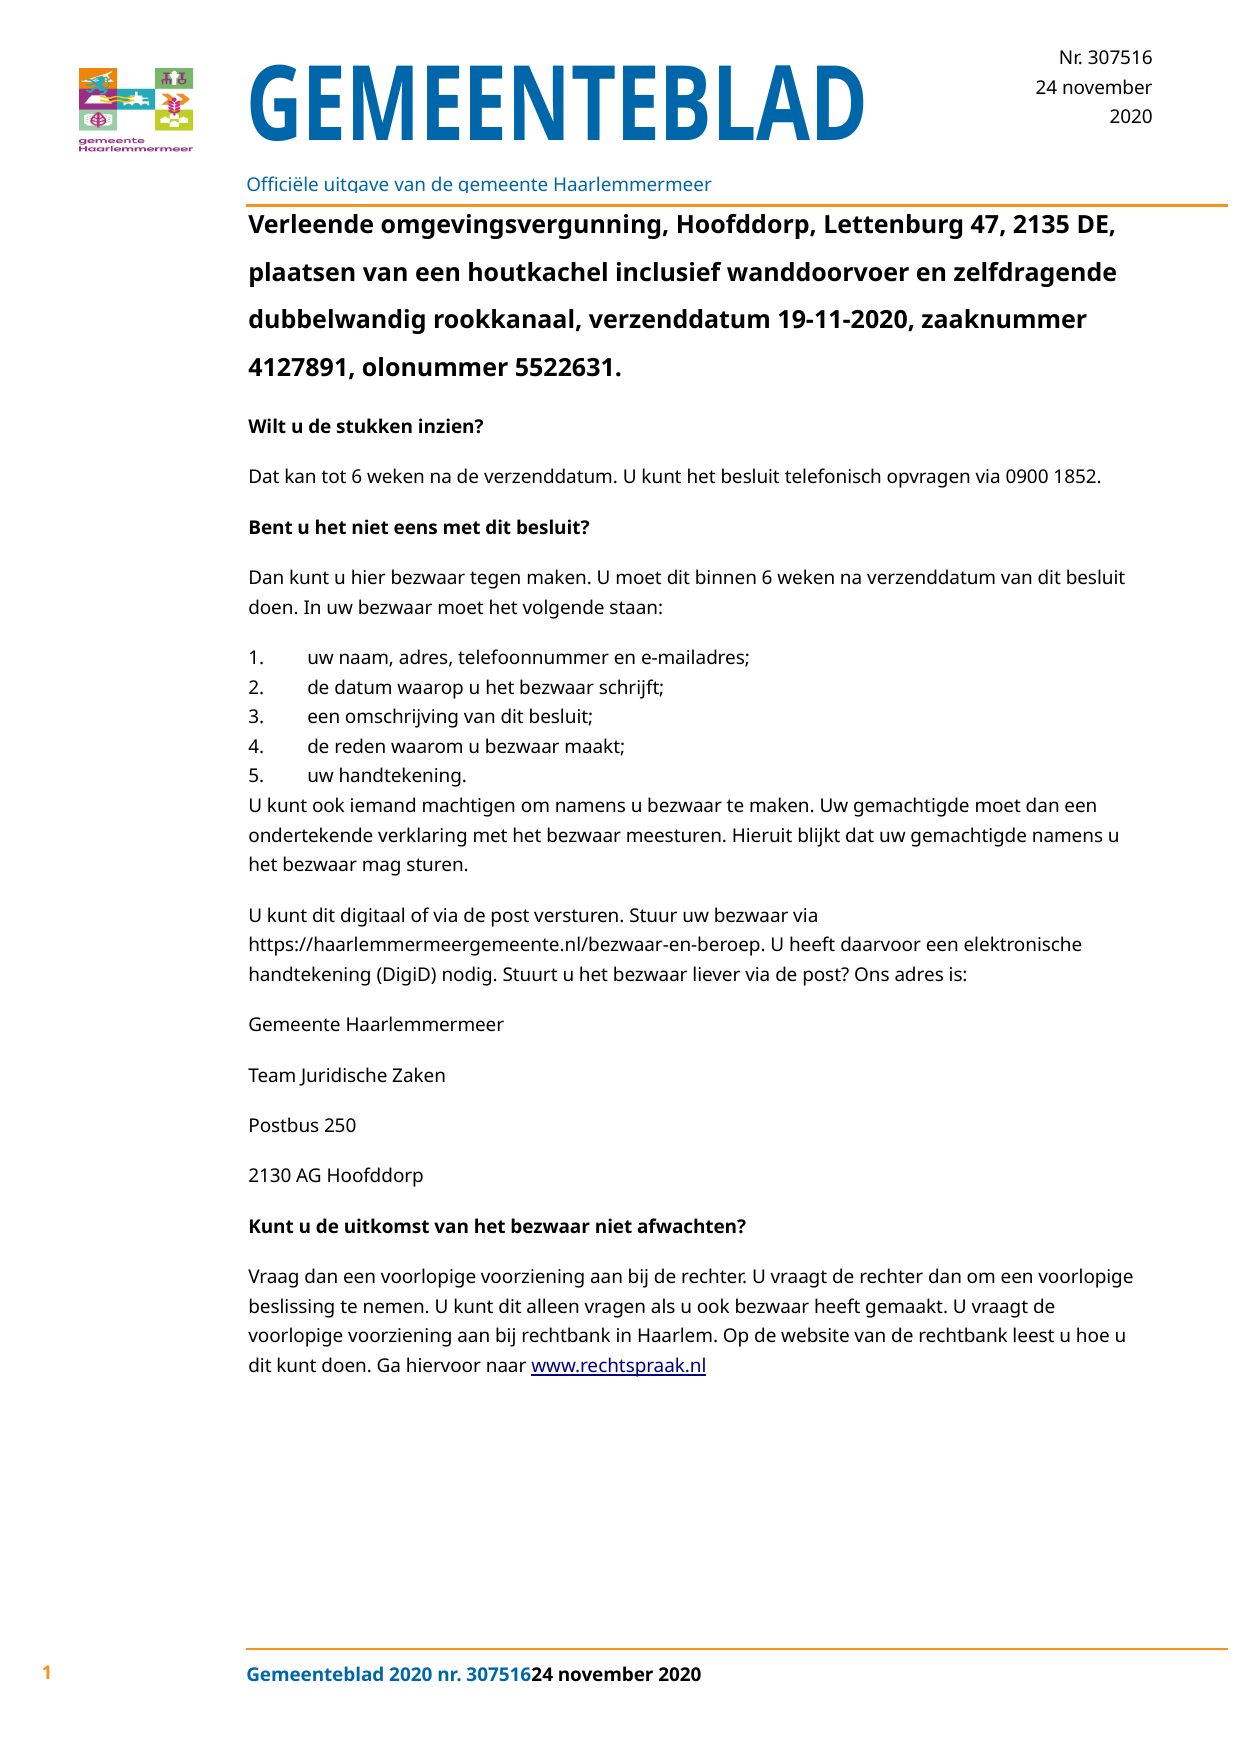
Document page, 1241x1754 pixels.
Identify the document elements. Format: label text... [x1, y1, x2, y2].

list een omschrijving van dit besluit; [248, 703, 1152, 729]
list de reden waarom u bezwaar maakt; [248, 733, 1152, 759]
list de datum waarop u het bezwaar schrijft; [248, 674, 1152, 700]
list uw naam, adres, telefoonnummer en e-mailadres; [248, 644, 1152, 670]
text Team Juridische Zaken [248, 1062, 1152, 1088]
text Dat kan tot 6 weken na de verzenddatum. U kunt het besluit telefonisch opvragen via 0900 1852. [248, 463, 1152, 489]
text U kunt ook iemand machtigen om namens u bezwaar te maken. Uw gemachtigde moet dan een ondertekende verklaring met het bezwaar meesturen. Hieruit blijkt dat uw gemachtigde namens u het bezwaar mag sturen. [248, 792, 1152, 877]
text Gemeente Haarlemmermeer [248, 1011, 1152, 1037]
text Verleende omgevingsvergunning, Hoofddorp, Lettenburg 47, 2135 DE, plaatsen van een houtkachel inclusief wanddoorvoer en zelfdragende dubbelwandig rookkanaal, verzenddatum 19-11-2020, zaaknummer 4127891, olonummer 5522631. [248, 207, 1152, 384]
text Kunt u de uitkomst van het bezwaar niet afwachten? [248, 1213, 1152, 1239]
text 2130 AG Hoofddorp [248, 1163, 1152, 1188]
picture [41, 47, 231, 172]
text Postbus 250 [248, 1112, 1152, 1138]
text Dan kunt u hier bezwaar tegen maken. U moet dit binnen 6 weken na verzenddatum van dit besluit doen. In uw bezwaar moet het volgende staan: [248, 564, 1152, 620]
text Vraag dan een voorlopige voorziening aan bij de rechter. U vraagt de rechter dan om een voorlopige beslissing te nemen. U kunt dit alleen vragen als u ook bezwaar heeft gemaakt. U vraagt de voorlopige voorziening aan bij rechtbank in Haarlem. Op de website van de rechtbank leest u hoe u dit kunt doen. Ga hiervoor naar www.rechtspraak.nl [248, 1263, 1152, 1378]
text U kunt dit digitaal of via de post versturen. Stuur uw bezwaar via https://haarlemmermeergemeente.nl/bezwaar-en-beroep. U heeft daarvoor een elektronische handtekening (DigiD) nodig. Stuurt u het bezwaar liever via de post? Ons adres is: [248, 902, 1152, 987]
text Wilt u de stukken inzien? [248, 413, 1152, 439]
text Bent u het niet eens met dit besluit? [248, 514, 1152, 540]
list uw handtekening. [248, 763, 1152, 788]
